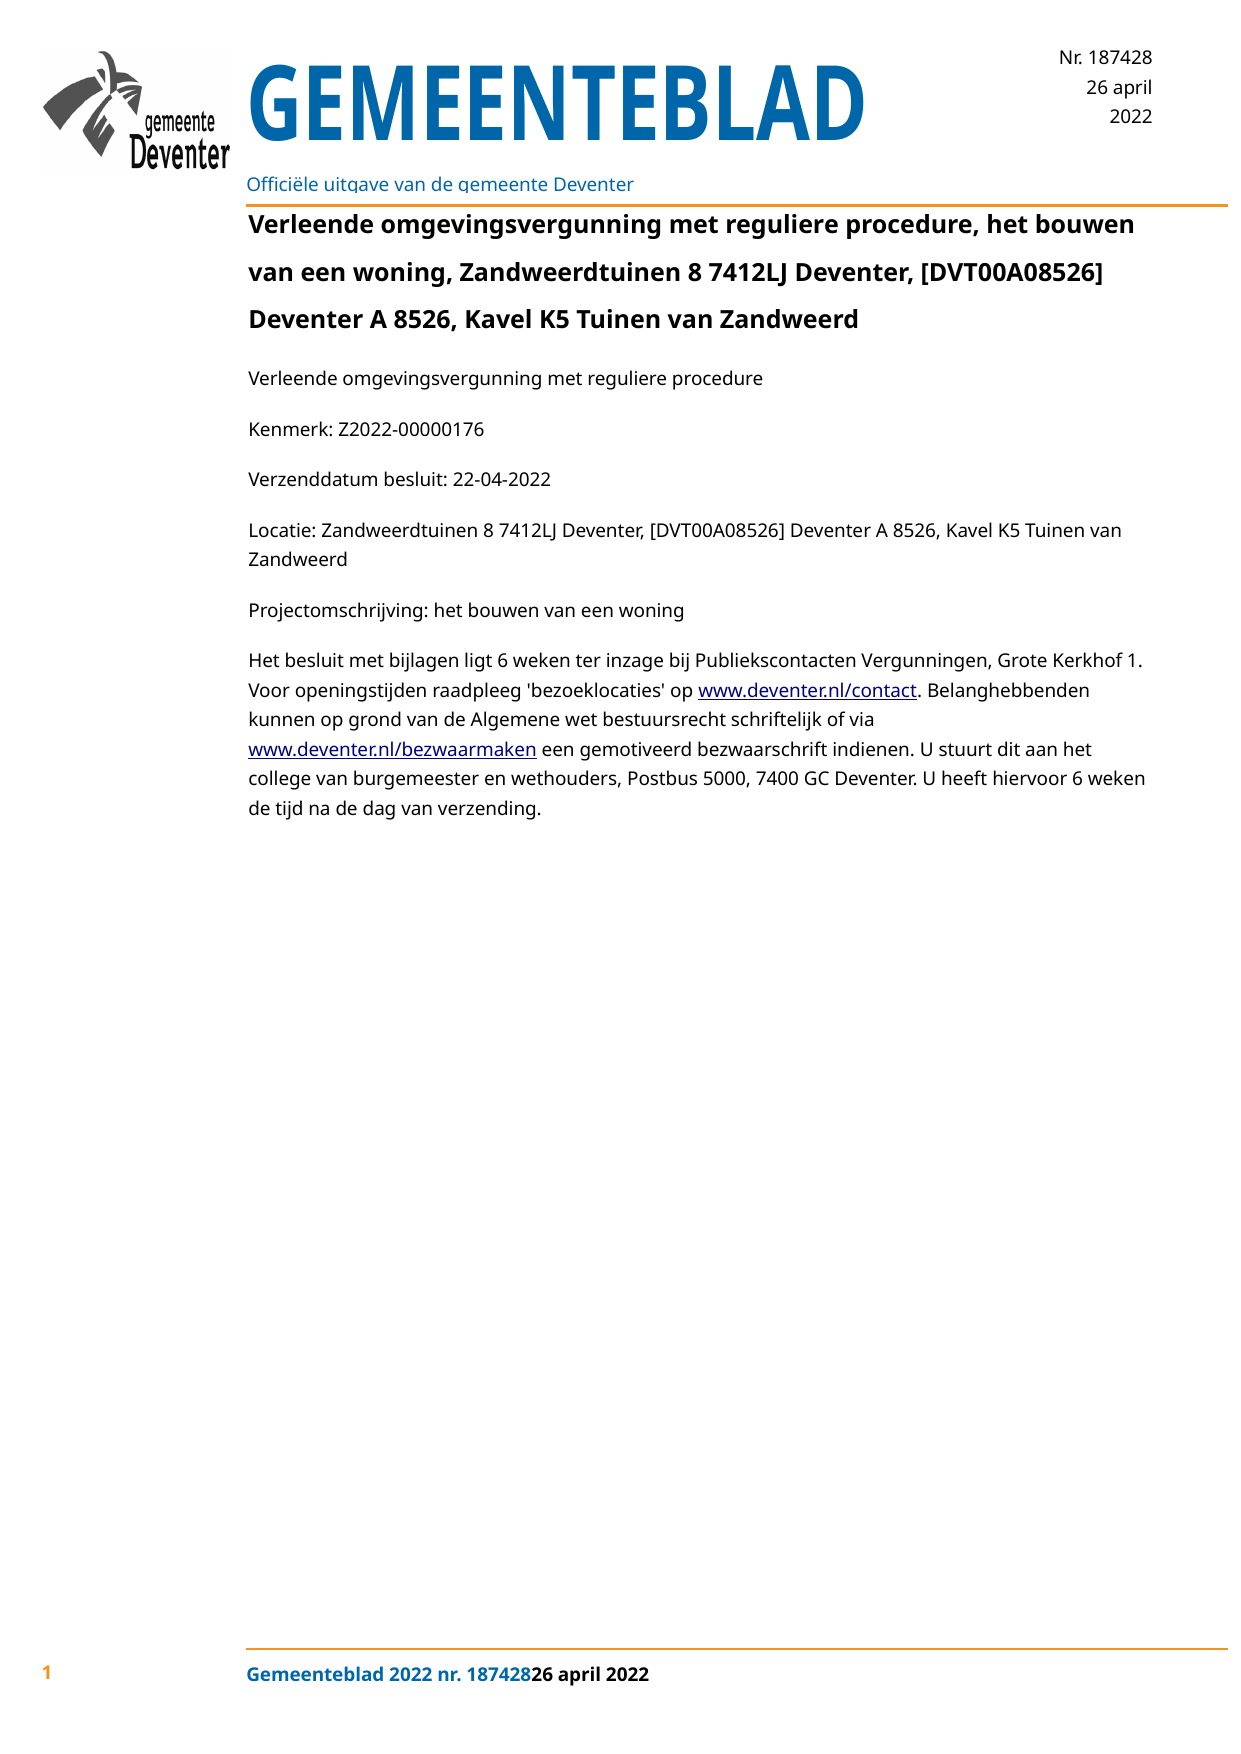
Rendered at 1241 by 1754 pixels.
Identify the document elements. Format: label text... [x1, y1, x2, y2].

text Locatie: Zandweerdtuinen 8 7412LJ Deventer, [DVT00A08526] Deventer A 8526, Kavel K5 Tuinen van Zandweerd [248, 517, 1152, 572]
text Het besluit met bijlagen ligt 6 weken ter inzage bij Publiekscontacten Vergunningen, Grote Kerkhof 1. Voor openingstijden raadpleeg 'bezoeklocaties' op www.deventer.nl/contact. Belanghebbenden kunnen op grond van de Algemene wet bestuursrecht schriftelijk of via www.deventer.nl/bezwaarmaken een gemotiveerd bezwaarschrift indienen. U stuurt dit aan het college van burgemeester en wethouders, Postbus 5000, 7400 GC Deventer. U heeft hiervoor 6 weken de tijd na de dag van verzending. [248, 647, 1152, 821]
text Verzenddatum besluit: 22-04-2022 [248, 466, 1152, 492]
text Verleende omgevingsvergunning met reguliere procedure, het bouwen van een woning, Zandweerdtuinen 8 7412LJ Deventer, [DVT00A08526] Deventer A 8526, Kavel K5 Tuinen van Zandweerd [248, 207, 1152, 336]
text Kenmerk: Z2022-00000176 [248, 416, 1152, 442]
picture [41, 47, 231, 172]
text Projectomschrijving: het bouwen van een woning [248, 597, 1152, 622]
text Verleende omgevingsvergunning met reguliere procedure [248, 366, 1152, 391]
